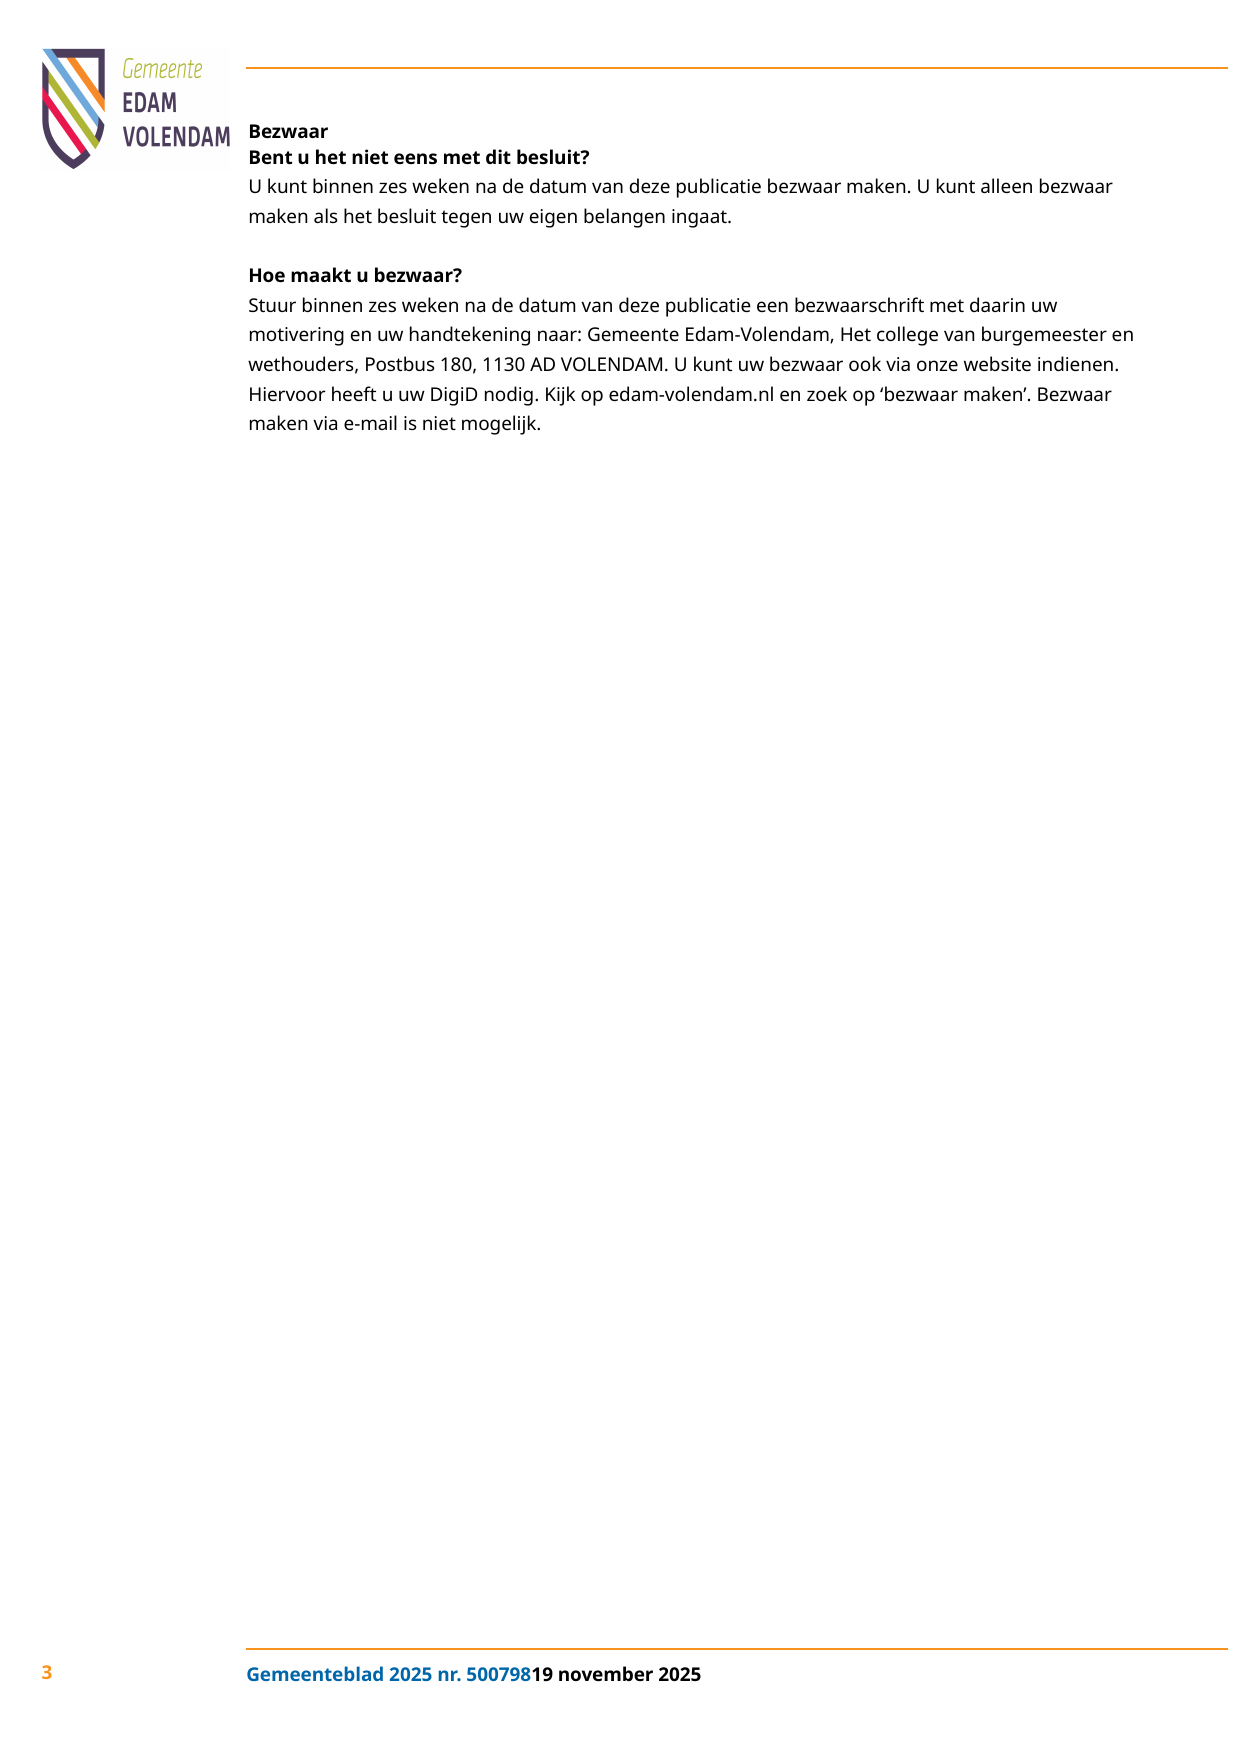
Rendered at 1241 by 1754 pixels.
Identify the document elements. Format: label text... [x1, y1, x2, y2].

text Stuur binnen zes weken na de datum van deze publicatie een bezwaarschrift met daarin uw motivering en uw handtekening naar: Gemeente Edam-Volendam, Het college van burgemeester en wethouders, Postbus 180, 1130 AD VOLENDAM. U kunt uw bezwaar ook via onze website indienen. Hiervoor heeft u uw DigiD nodig. Kijk op edam-volendam.nl en zoek op ‘bezwaar maken’. Bezwaar maken via e-mail is niet mogelijk. [248, 292, 1152, 436]
text Bezwaar [248, 116, 1152, 144]
text U kunt binnen zes weken na de datum van deze publicatie bezwaar maken. U kunt alleen bezwaar maken als het besluit tegen uw eigen belangen ingaat. [248, 174, 1152, 229]
text Bent u het niet eens met dit besluit? [248, 144, 1152, 170]
picture [41, 47, 231, 172]
text Hoe maakt u bezwaar? [248, 262, 1152, 288]
